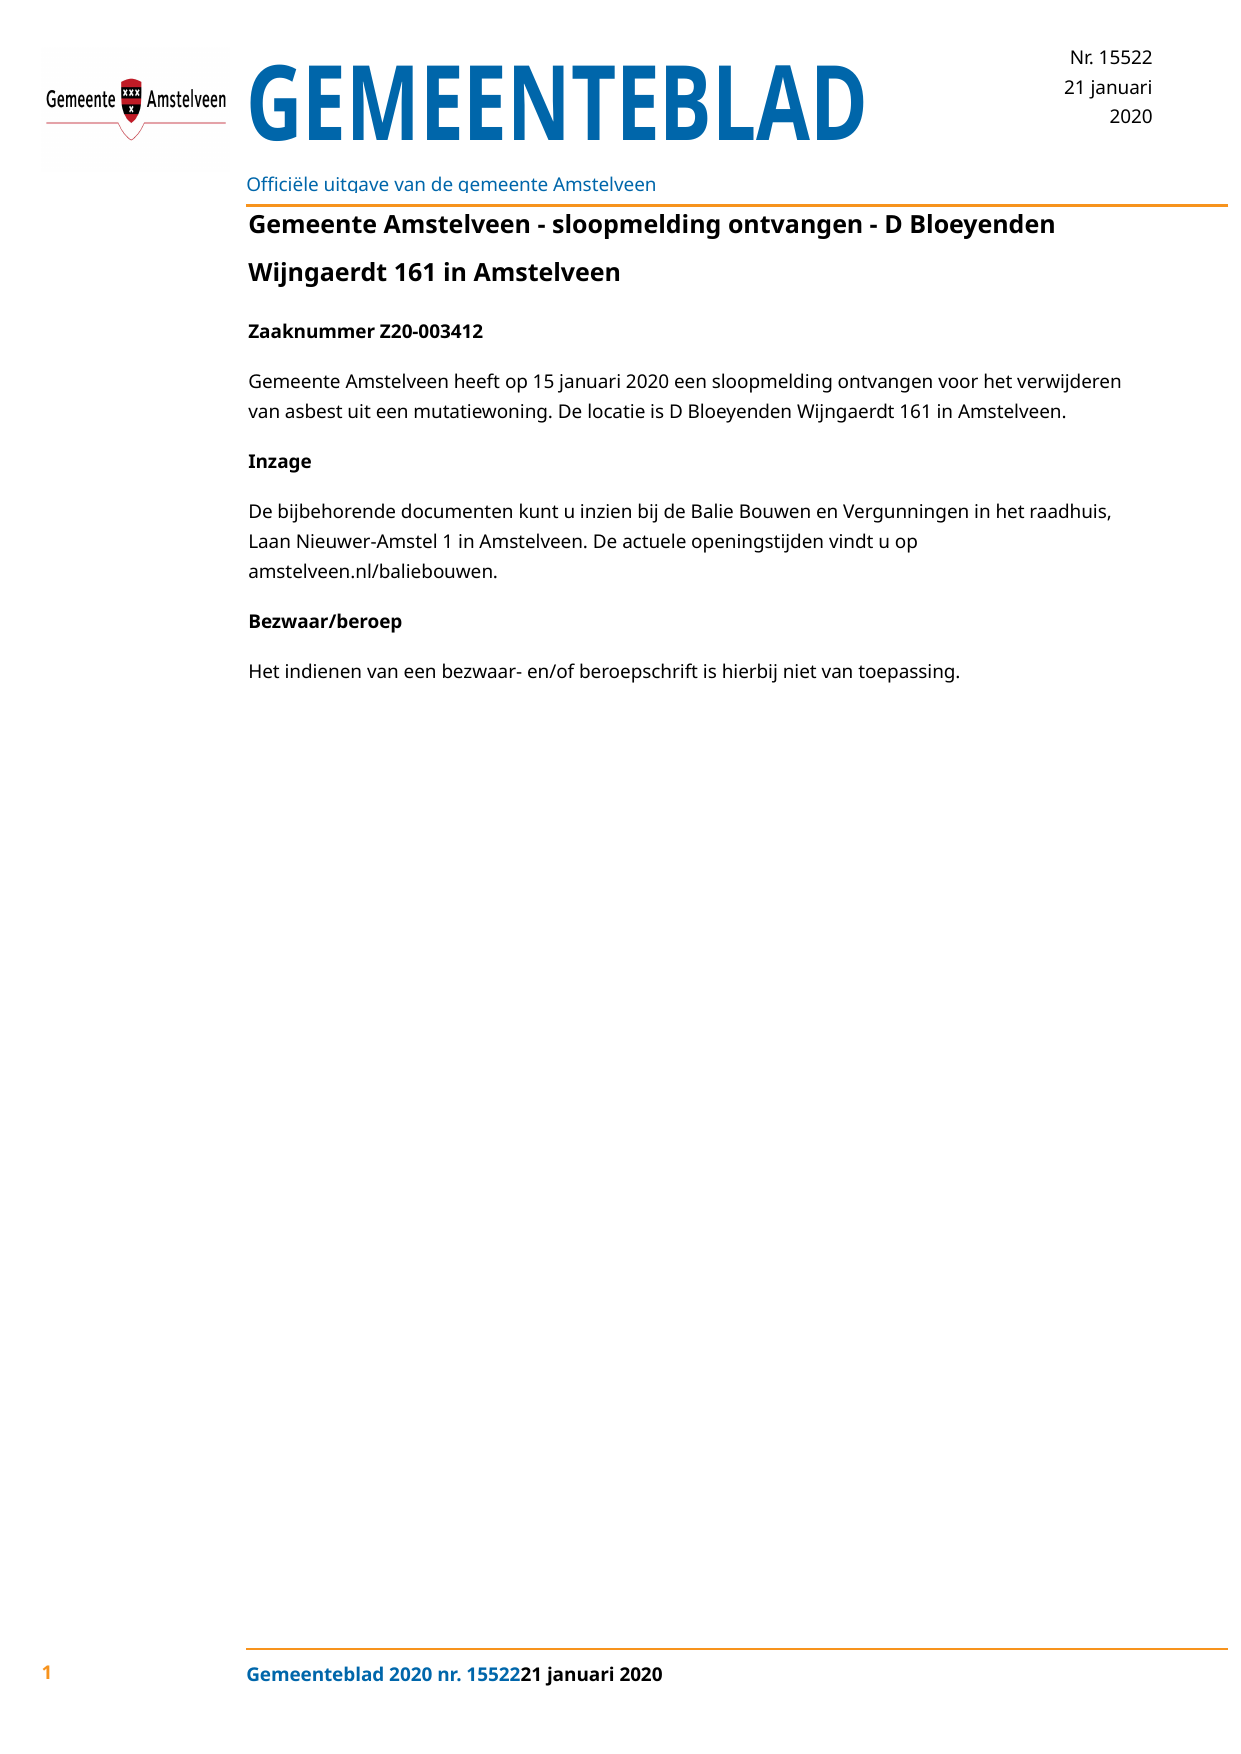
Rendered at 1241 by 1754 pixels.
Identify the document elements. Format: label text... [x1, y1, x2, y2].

text De bijbehorende documenten kunt u inzien bij de Balie Bouwen en Vergunningen in het raadhuis, Laan Nieuwer-Amstel 1 in Amstelveen. De actuele openingstijden vindt u op amstelveen.nl/baliebouwen. [248, 499, 1152, 584]
text Gemeente Amstelveen heeft op 15 januari 2020 een sloopmelding ontvangen voor het verwijderen van asbest uit een mutatiewoning. De locatie is D Bloeyenden Wijngaerdt 161 in Amstelveen. [248, 368, 1152, 424]
picture [41, 47, 231, 172]
text Gemeente Amstelveen - sloopmelding ontvangen - D Bloeyenden Wijngaerdt 161 in Amstelveen [248, 207, 1152, 288]
text Bezwaar/beroep [248, 608, 1152, 634]
text Het indienen van een bezwaar- en/of beroepschrift is hierbij niet van toepassing. [248, 659, 1152, 684]
text Inzage [248, 448, 1152, 474]
text Zaaknummer Z20-003412 [248, 318, 1152, 344]
